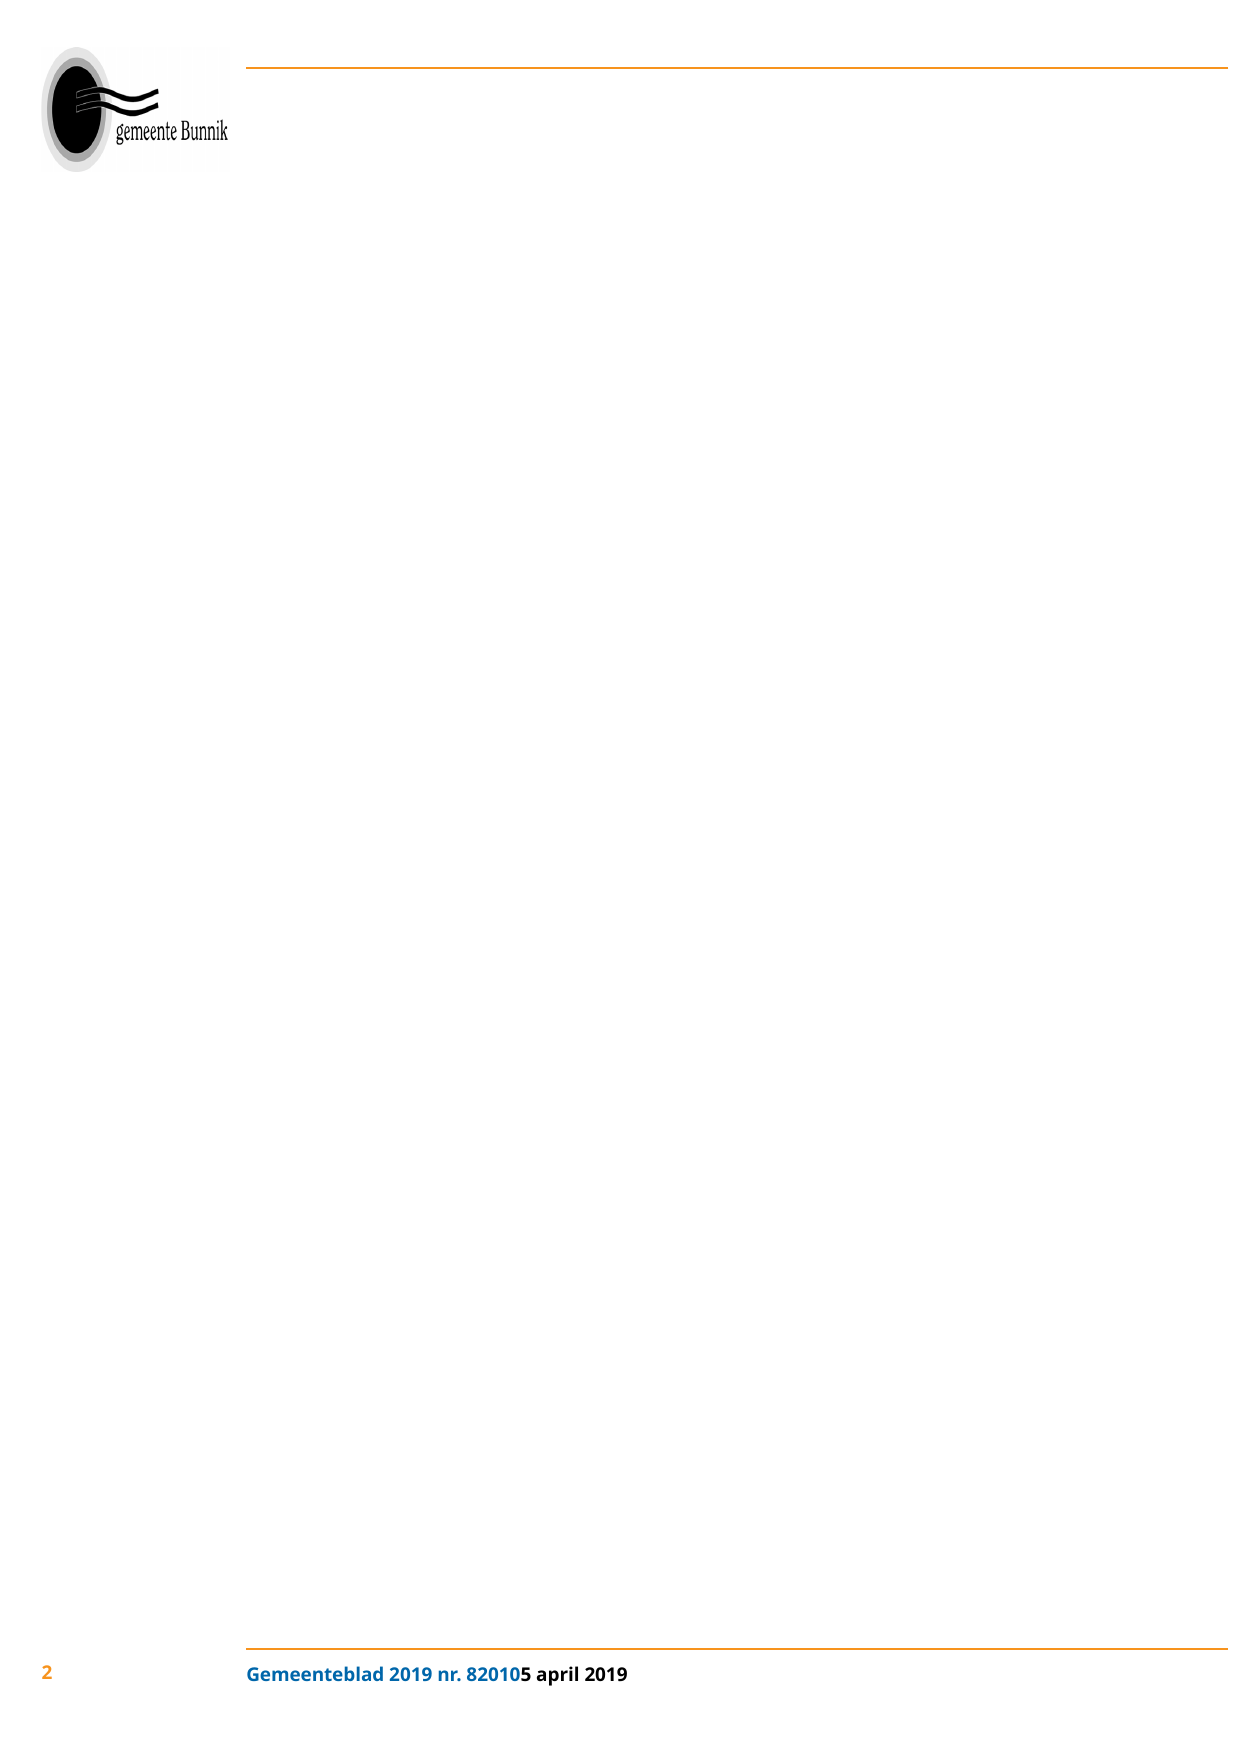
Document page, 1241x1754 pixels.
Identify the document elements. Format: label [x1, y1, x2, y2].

picture [41, 47, 231, 172]
